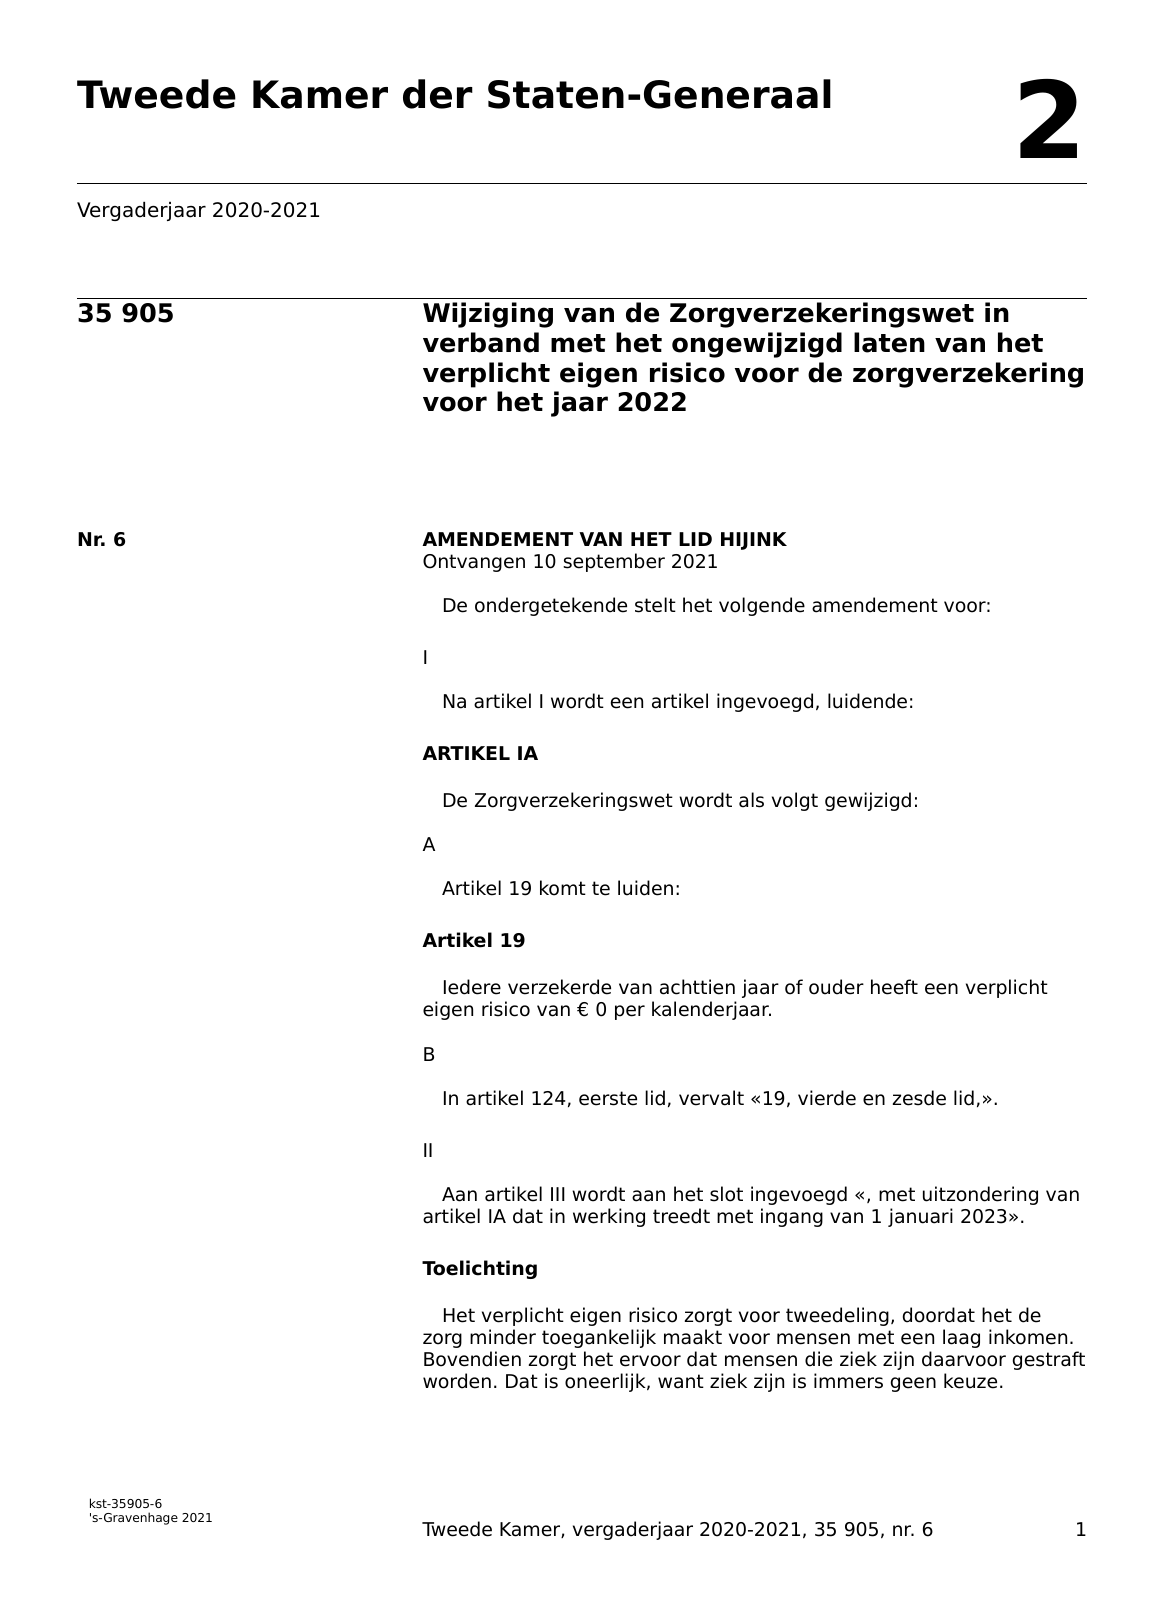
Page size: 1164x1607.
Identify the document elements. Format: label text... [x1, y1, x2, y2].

table_header Tweede Kamer der Staten-Generaal [77, 59, 886, 183]
text Artikel 19 komt te luiden: [422, 878, 1087, 900]
text Ontvangen 10 september 2021 [422, 551, 1087, 573]
subtitle I [422, 647, 1087, 669]
text Iedere verzekerde van achttien jaar of ouder heeft een verplicht eigen risico van € 0 per kalenderjaar. [422, 977, 1087, 1021]
subtitle Artikel 19 [422, 930, 1087, 952]
text kst-35905-6 [88, 1497, 323, 1511]
text Het verplicht eigen risico zorgt voor tweedeling, doordat het de zorg minder toegankelijk maakt voor mensen met een laag inkomen. Bovendien zorgt het ervoor dat mensen die ziek zijn daarvoor gestraft worden. Dat is oneerlijk, want ziek zijn is immers geen keuze. [422, 1305, 1087, 1393]
text In artikel 124, eerste lid, vervalt «19, vierde en zesde lid,». [422, 1088, 1087, 1109]
text B [422, 1043, 1087, 1065]
table_header 2 [886, 59, 1087, 183]
subtitle Toelichting [422, 1258, 1087, 1280]
text Aan artikel III wordt aan het slot ingevoegd «, met uitzondering van artikel IA dat in werking treedt met ingang van 1 januari 2023». [422, 1184, 1087, 1228]
text Na artikel I wordt een artikel ingevoegd, luidende: [422, 691, 1087, 713]
subtitle 35 905 Wijziging van de Zorgverzekeringswet in verband met het ongewijzigd laten van het verplicht eigen risico voor de zorgverzekering voor het jaar 2022 [77, 299, 1087, 418]
text A [422, 834, 1087, 856]
table_cell Vergaderjaar 2020-2021 [77, 184, 1087, 298]
text De ondergetekende stelt het volgende amendement voor: [422, 595, 1087, 617]
text 's-Gravenhage 2021 [88, 1511, 323, 1525]
subtitle ARTIKEL IA [422, 743, 1087, 765]
subtitle Nr. 6 AMENDEMENT VAN HET LID HIJINK [77, 529, 1087, 551]
subtitle II [422, 1139, 1087, 1162]
text De Zorgverzekeringswet wordt als volgt gewijzigd: [422, 790, 1087, 812]
